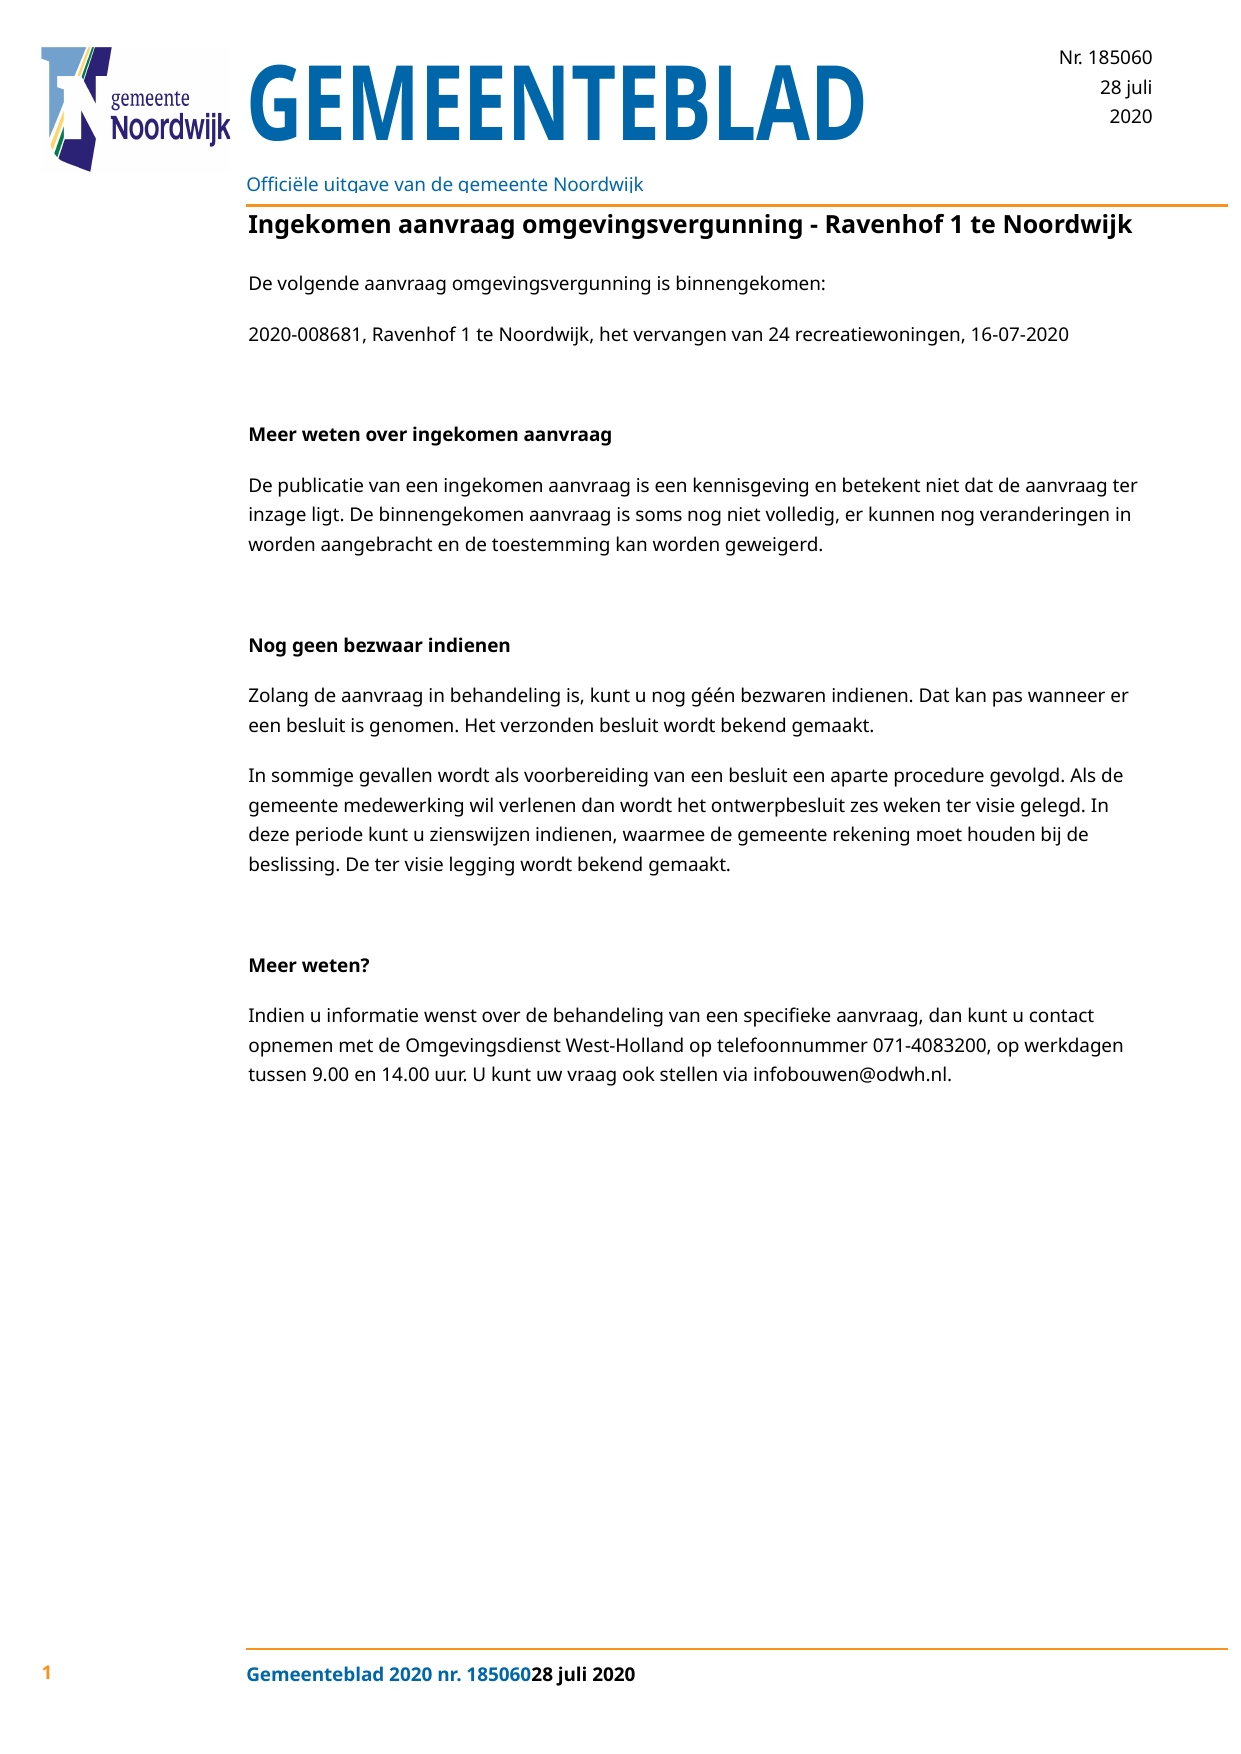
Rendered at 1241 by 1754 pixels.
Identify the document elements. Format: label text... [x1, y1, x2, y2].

picture [41, 47, 231, 172]
text Meer weten? [248, 952, 1152, 978]
text De publicatie van een ingekomen aanvraag is een kennisgeving en betekent niet dat de aanvraag ter inzage ligt. De binnengekomen aanvraag is soms nog niet volledig, er kunnen nog veranderingen in worden aangebracht en de toestemming kan worden geweigerd. [248, 472, 1152, 557]
text 2020-008681, Ravenhof 1 te Noordwijk, het vervangen van 24 recreatiewoningen, 16-07-2020 [248, 321, 1152, 346]
text Nog geen bezwaar indienen [248, 632, 1152, 658]
text Indien u informatie wenst over de behandeling van een specifieke aanvraag, dan kunt u contact opnemen met de Omgevingsdienst West-Holland op telefoonnummer 071-4083200, op werkdagen tussen 9.00 en 14.00 uur. U kunt uw vraag ook stellen via infobouwen@odwh.nl. [248, 1002, 1152, 1087]
text Zolang de aanvraag in behandeling is, kunt u nog géén bezwaren indienen. Dat kan pas wanneer er een besluit is genomen. Het verzonden besluit wordt bekend gemaakt. [248, 682, 1152, 738]
text In sommige gevallen wordt als voorbereiding van een besluit een aparte procedure gevolgd. Als de gemeente medewerking wil verlenen dan wordt het ontwerpbesluit zes weken ter visie gelegd. In deze periode kunt u zienswijzen indienen, waarmee de gemeente rekening moet houden bij de beslissing. De ter visie legging wordt bekend gemaakt. [248, 762, 1152, 877]
text Meer weten over ingekomen aanvraag [248, 422, 1152, 447]
text De volgende aanvraag omgevingsvergunning is binnengekomen: [248, 270, 1152, 296]
text Ingekomen aanvraag omgevingsvergunning - Ravenhof 1 te Noordwijk [248, 207, 1152, 241]
